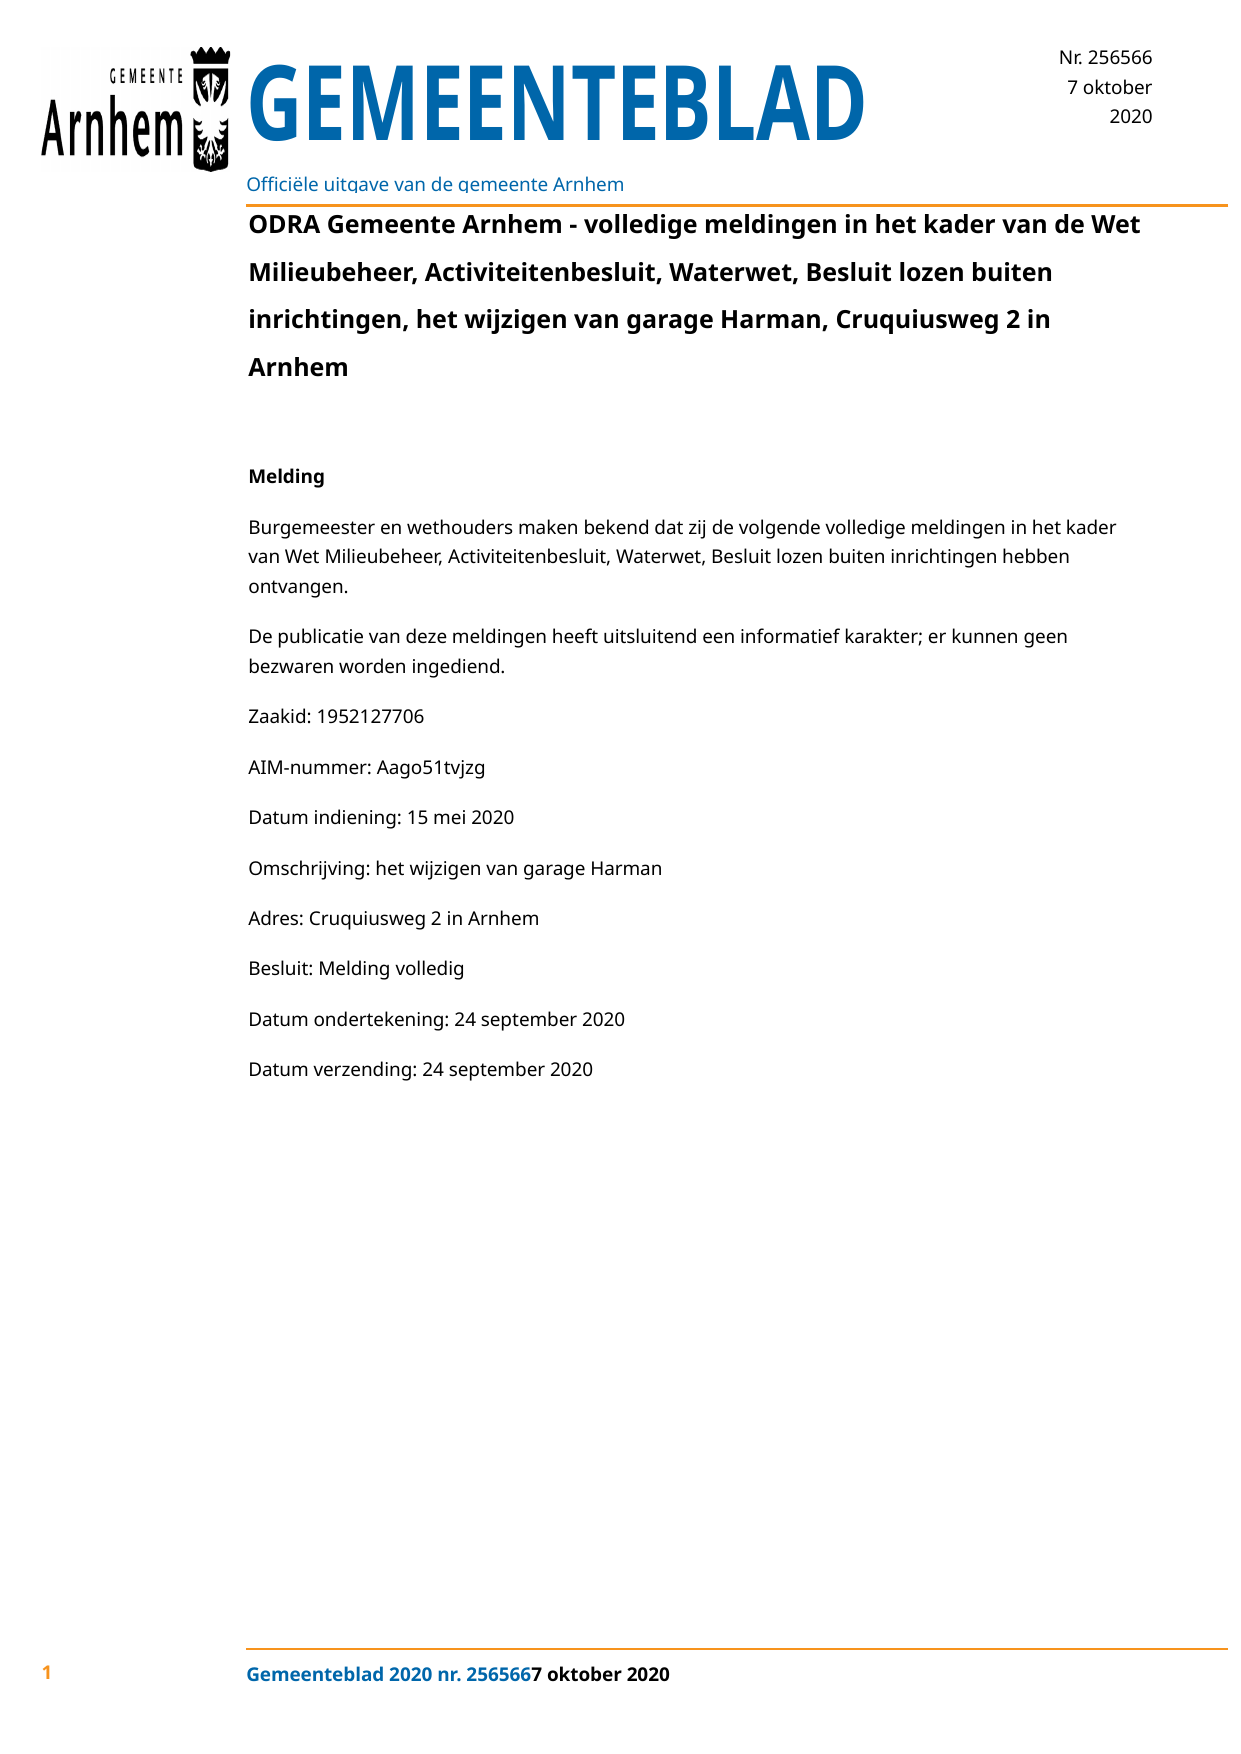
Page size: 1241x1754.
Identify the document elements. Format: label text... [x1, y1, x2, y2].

text Datum indiening: 15 mei 2020 [248, 804, 1152, 830]
text AIM-nummer: Aago51tvjzg [248, 754, 1152, 780]
text Adres: Cruquiusweg 2 in Arnhem [248, 905, 1152, 931]
text Datum ondertekening: 24 september 2020 [248, 1006, 1152, 1032]
text De publicatie van deze meldingen heeft uitsluitend een informatief karakter; er kunnen geen bezwaren worden ingediend. [248, 623, 1152, 679]
text Melding [248, 463, 1152, 489]
text Zaakid: 1952127706 [248, 703, 1152, 729]
text Datum verzending: 24 september 2020 [248, 1056, 1152, 1082]
text ODRA Gemeente Arnhem - volledige meldingen in het kader van de Wet Milieubeheer, Activiteitenbesluit, Waterwet, Besluit lozen buiten inrichtingen, het wijzigen van garage Harman, Cruquiusweg 2 in Arnhem [248, 207, 1152, 384]
text Besluit: Melding volledig [248, 956, 1152, 981]
text Omschrijving: het wijzigen van garage Harman [248, 855, 1152, 881]
picture [41, 47, 231, 172]
text Burgemeester en wethouders maken bekend dat zij de volgende volledige meldingen in het kader van Wet Milieubeheer, Activiteitenbesluit, Waterwet, Besluit lozen buiten inrichtingen hebben ontvangen. [248, 514, 1152, 599]
